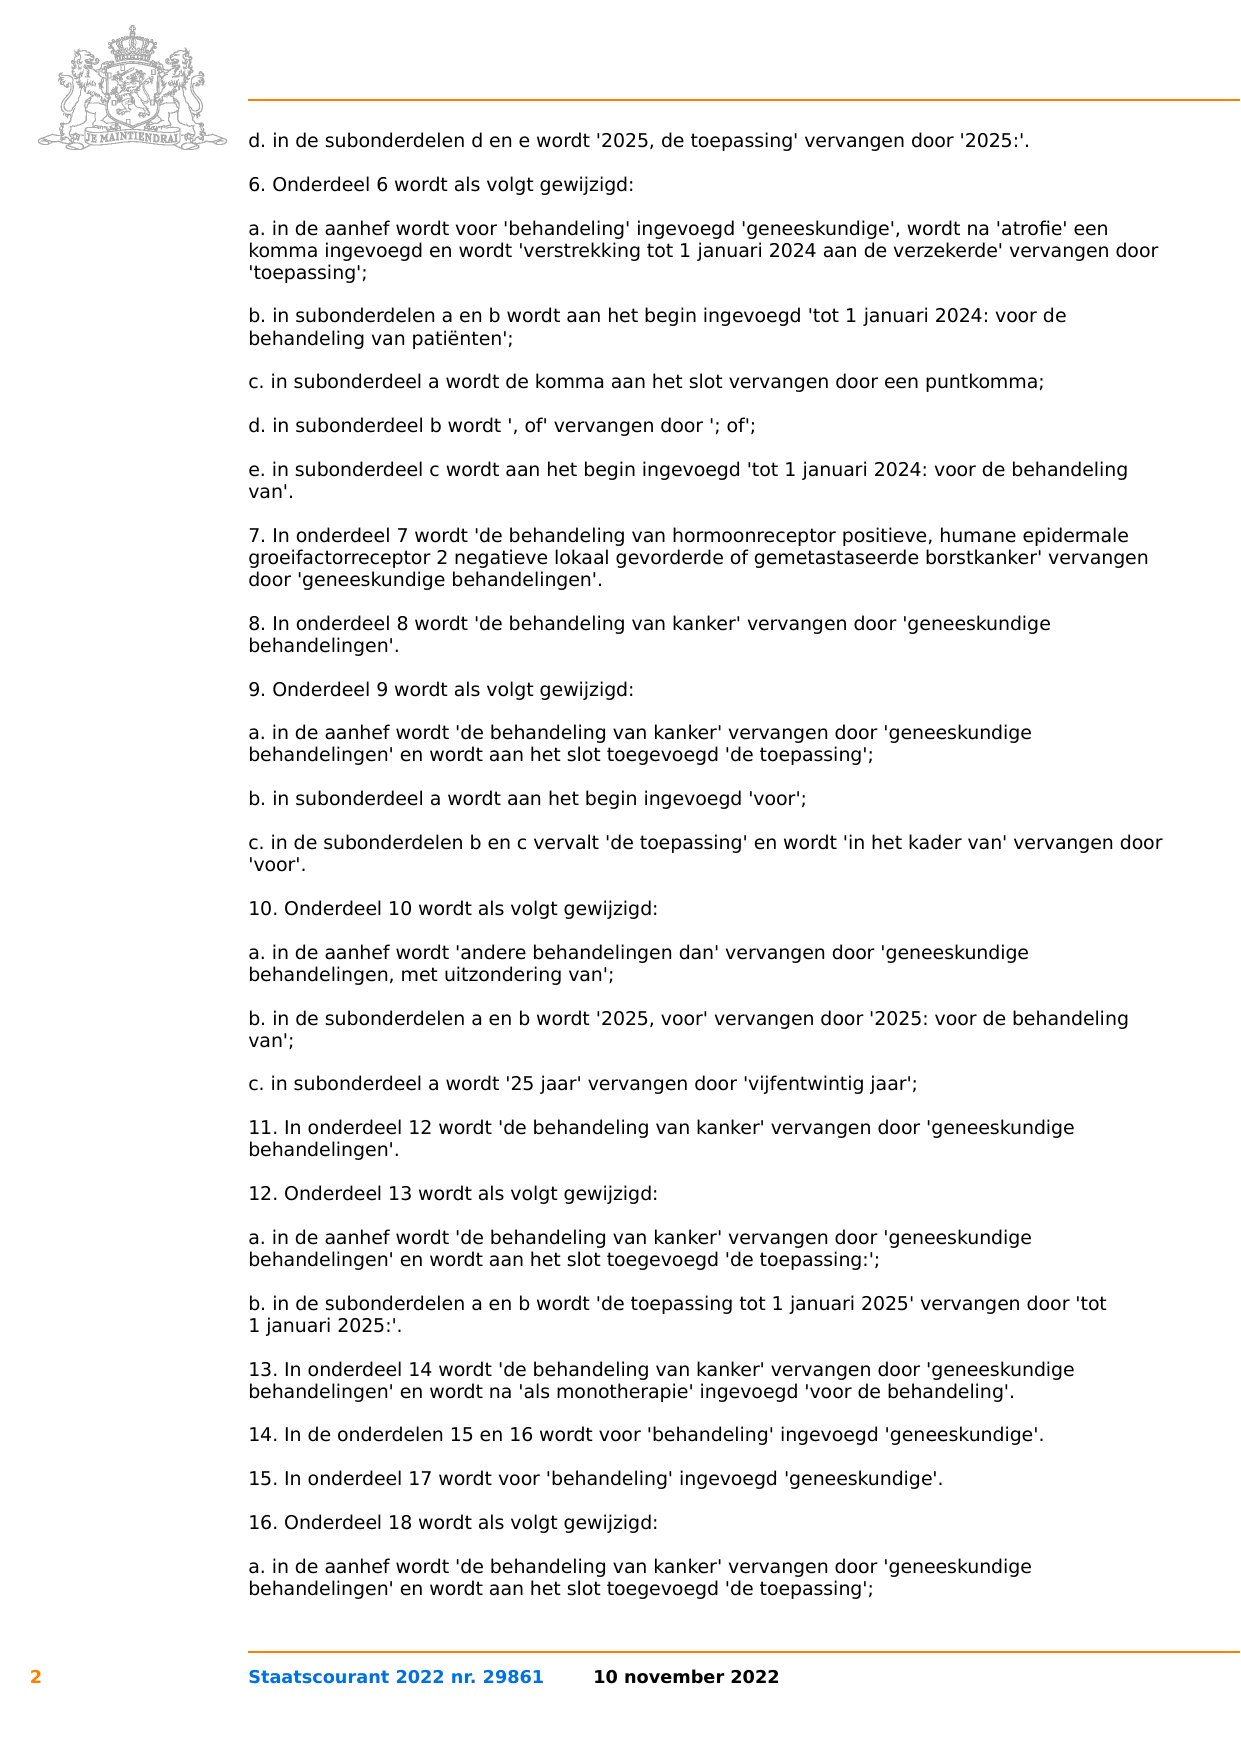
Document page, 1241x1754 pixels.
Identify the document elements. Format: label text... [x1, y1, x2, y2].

text d. in de subonderdelen d en e wordt '2025, de toepassing' vervangen door '2025:'. [248, 130, 1163, 152]
text 14. In de onderdelen 15 en 16 wordt voor 'behandeling' ingevoegd 'geneeskundige'. [248, 1424, 1163, 1446]
text 6. Onderdeel 6 wordt als volgt gewijzigd: [248, 174, 1163, 196]
text a. in de aanhef wordt voor 'behandeling' ingevoegd 'geneeskundige', wordt na 'atrofie' een komma ingevoegd en wordt 'verstrekking tot 1 januari 2024 aan de verzekerde' vervangen door 'toepassing'; [248, 218, 1163, 283]
text c. in de subonderdelen b en c vervalt 'de toepassing' en wordt 'in het kader van' vervangen door 'voor'. [248, 832, 1163, 876]
text a. in de aanhef wordt 'de behandeling van kanker' vervangen door 'geneeskundige behandelingen' en wordt aan het slot toegevoegd 'de toepassing'; [248, 722, 1163, 766]
text 9. Onderdeel 9 wordt als volgt gewijzigd: [248, 678, 1163, 700]
text 10. Onderdeel 10 wordt als volgt gewijzigd: [248, 898, 1163, 920]
text a. in de aanhef wordt 'andere behandelingen dan' vervangen door 'geneeskundige behandelingen, met uitzondering van'; [248, 942, 1163, 986]
text 16. Onderdeel 18 wordt als volgt gewijzigd: [248, 1512, 1163, 1534]
text a. in de aanhef wordt 'de behandeling van kanker' vervangen door 'geneeskundige behandelingen' en wordt aan het slot toegevoegd 'de toepassing'; [248, 1556, 1163, 1600]
text 15. In onderdeel 17 wordt voor 'behandeling' ingevoegd 'geneeskundige'. [248, 1468, 1163, 1490]
text 12. Onderdeel 13 wordt als volgt gewijzigd: [248, 1183, 1163, 1205]
text d. in subonderdeel b wordt ', of' vervangen door '; of'; [248, 415, 1163, 437]
text a. in de aanhef wordt 'de behandeling van kanker' vervangen door 'geneeskundige behandelingen' en wordt aan het slot toegevoegd 'de toepassing:'; [248, 1227, 1163, 1271]
text b. in subonderdelen a en b wordt aan het begin ingevoegd 'tot 1 januari 2024: voor de behandeling van patiënten'; [248, 305, 1163, 349]
text c. in subonderdeel a wordt '25 jaar' vervangen door 'vijfentwintig jaar'; [248, 1073, 1163, 1095]
text b. in de subonderdelen a en b wordt 'de toepassing tot 1 januari 2025' vervangen door 'tot 1 januari 2025:'. [248, 1293, 1163, 1337]
text b. in subonderdeel a wordt aan het begin ingevoegd 'voor'; [248, 788, 1163, 810]
text c. in subonderdeel a wordt de komma aan het slot vervangen door een puntkomma; [248, 371, 1163, 393]
text 13. In onderdeel 14 wordt 'de behandeling van kanker' vervangen door 'geneeskundige behandelingen' en wordt na 'als monotherapie' ingevoegd 'voor de behandeling'. [248, 1358, 1163, 1402]
text 8. In onderdeel 8 wordt 'de behandeling van kanker' vervangen door 'geneeskundige behandelingen'. [248, 613, 1163, 657]
picture [38, 25, 227, 150]
text b. in de subonderdelen a en b wordt '2025, voor' vervangen door '2025: voor de behandeling van'; [248, 1007, 1163, 1051]
text 7. In onderdeel 7 wordt 'de behandeling van hormoonreceptor positieve, humane epidermale groeifactorreceptor 2 negatieve lokaal gevorderde of gemetastaseerde borstkanker' vervangen door 'geneeskundige behandelingen'. [248, 525, 1163, 591]
text e. in subonderdeel c wordt aan het begin ingevoegd 'tot 1 januari 2024: voor de behandeling van'. [248, 459, 1163, 503]
text 11. In onderdeel 12 wordt 'de behandeling van kanker' vervangen door 'geneeskundige behandelingen'. [248, 1117, 1163, 1161]
